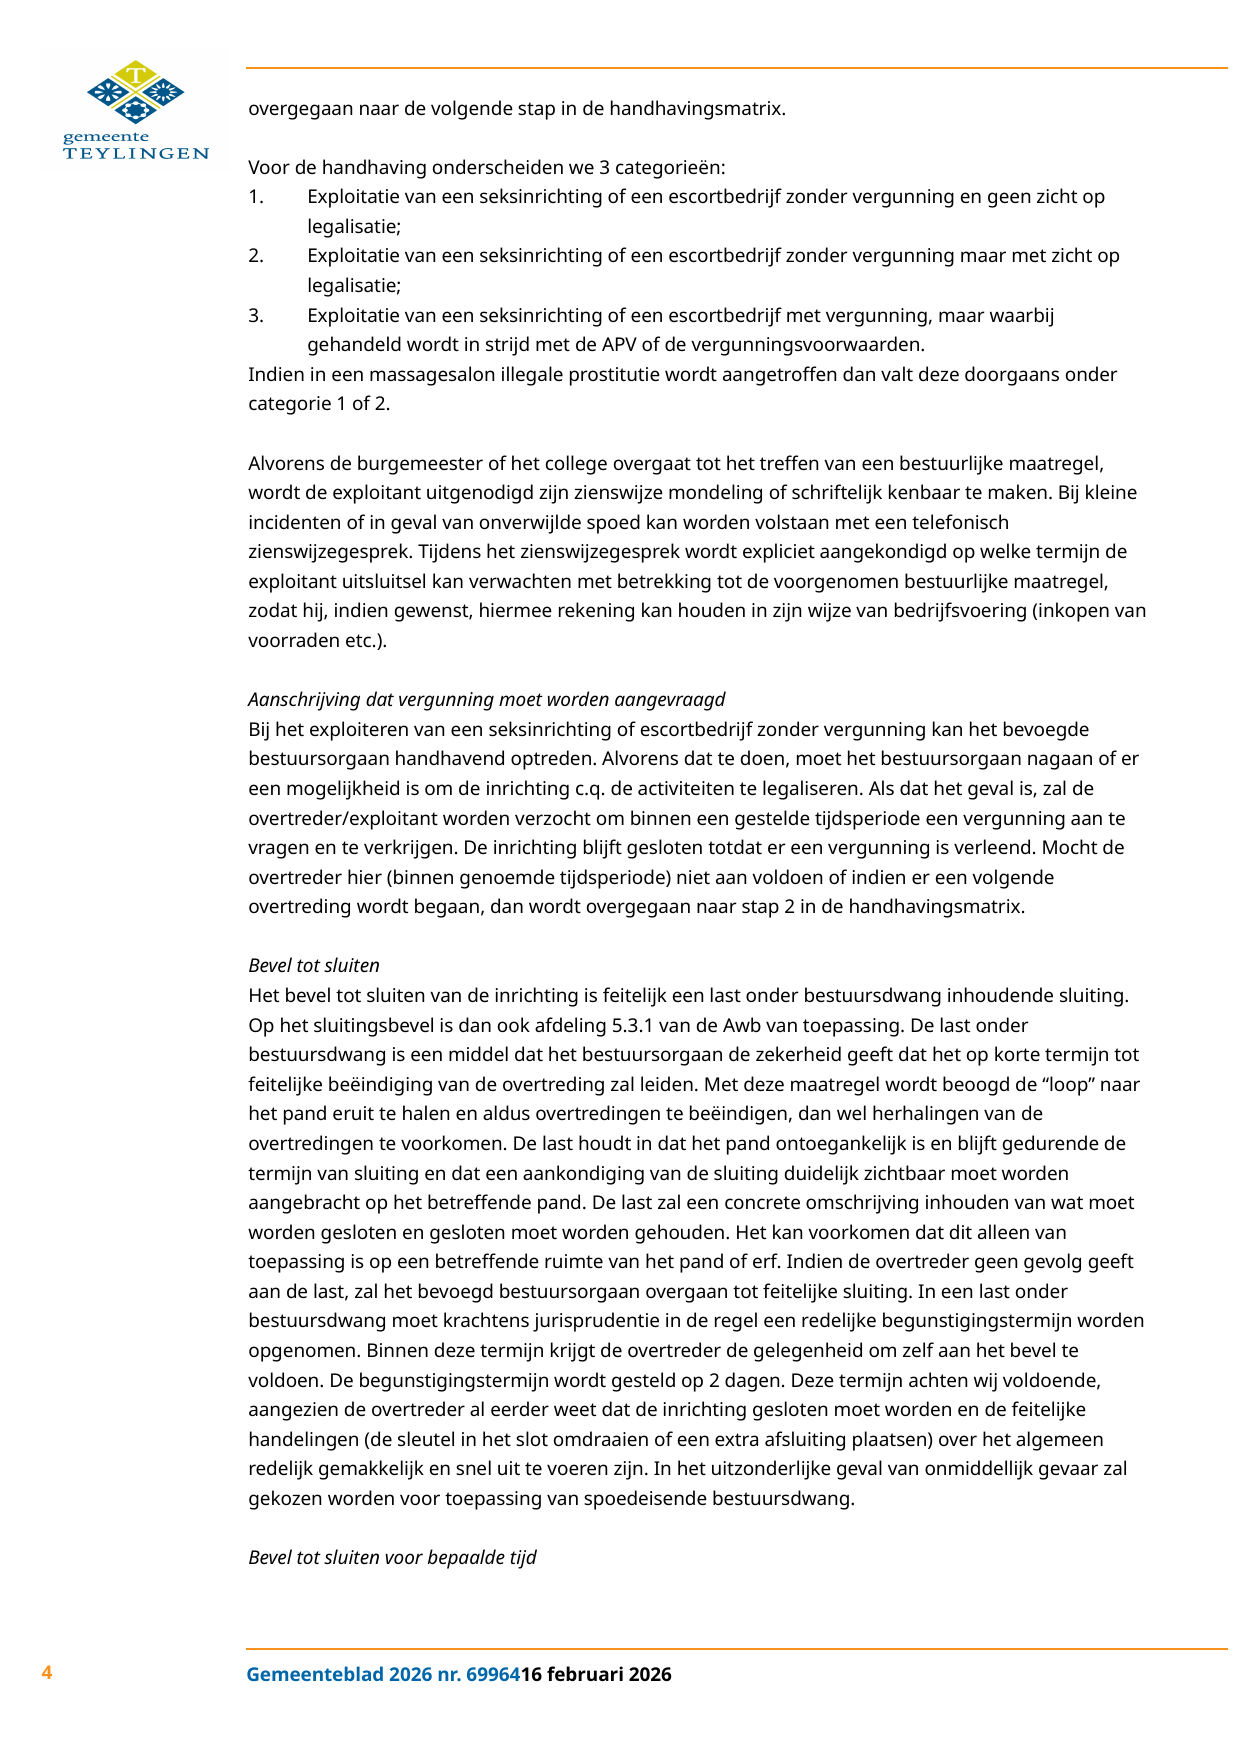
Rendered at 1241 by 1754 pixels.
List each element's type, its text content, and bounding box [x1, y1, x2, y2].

text overgegaan naar de volgende stap in de handhavingsmatrix. [248, 95, 1152, 121]
list Exploitatie van een seksinrichting of een escortbedrijf zonder vergunning en geen zicht op legalisatie; [248, 183, 1152, 239]
text Indien in een massagesalon illegale prostitutie wordt aangetroffen dan valt deze doorgaans onder categorie 1 of 2. [248, 361, 1152, 416]
text Alvorens de burgemeester of het college overgaat tot het treffen van een bestuurlijke maatregel, wordt de exploitant uitgenodigd zijn zienswijze mondeling of schriftelijk kenbaar te maken. Bij kleine incidenten of in geval van onverwijlde spoed kan worden volstaan met een telefonisch zienswijzegesprek. Tijdens het zienswijzegesprek wordt expliciet aangekondigd op welke termijn de exploitant uitsluitsel kan verwachten met betrekking tot de voorgenomen bestuurlijke maatregel, zodat hij, indien gewenst, hiermee rekening kan houden in zijn wijze van bedrijfsvoering (inkopen van voorraden etc.). [248, 450, 1152, 653]
picture [41, 47, 231, 172]
list Exploitatie van een seksinrichting of een escortbedrijf zonder vergunning maar met zicht op legalisatie; [248, 243, 1152, 298]
list Exploitatie van een seksinrichting of een escortbedrijf met vergunning, maar waarbij gehandeld wordt in strijd met de APV of de vergunningsvoorwaarden. [248, 302, 1152, 357]
text Voor de handhaving onderscheiden we 3 categorieën: [248, 154, 1152, 180]
text Aanschrijving dat vergunning moet worden aangevraagd [248, 686, 1152, 712]
text Het bevel tot sluiten van de inrichting is feitelijk een last onder bestuursdwang inhoudende sluiting. Op het sluitingsbevel is dan ook afdeling 5.3.1 van de Awb van toepassing. De last onder bestuursdwang is een middel dat het bestuursorgaan de zekerheid geeft dat het op korte termijn tot feitelijke beëindiging van de overtreding zal leiden. Met deze maatregel wordt beoogd de “loop” naar het pand eruit te halen en aldus overtredingen te beëindigen, dan wel herhalingen van de overtredingen te voorkomen. De last houdt in dat het pand ontoegankelijk is en blijft gedurende de termijn van sluiting en dat een aankondiging van de sluiting duidelijk zichtbaar moet worden aangebracht op het betreffende pand. De last zal een concrete omschrijving inhouden van wat moet worden gesloten en gesloten moet worden gehouden. Het kan voorkomen dat dit alleen van toepassing is op een betreffende ruimte van het pand of erf. Indien de overtreder geen gevolg geeft aan de last, zal het bevoegd bestuursorgaan overgaan tot feitelijke sluiting. In een last onder bestuursdwang moet krachtens jurisprudentie in de regel een redelijke begunstigingstermijn worden opgenomen. Binnen deze termijn krijgt de overtreder de gelegenheid om zelf aan het bevel te voldoen. De begunstigingstermijn wordt gesteld op 2 dagen. Deze termijn achten wij voldoende, aangezien de overtreder al eerder weet dat de inrichting gesloten moet worden en de feitelijke handelingen (de sleutel in het slot omdraaien of een extra afsluiting plaatsen) over het algemeen redelijk gemakkelijk en snel uit te voeren zijn. In het uitzonderlijke geval van onmiddellijk gevaar zal gekozen worden voor toepassing van spoedeisende bestuursdwang. [248, 982, 1152, 1511]
text Bevel tot sluiten voor bepaalde tijd [248, 1544, 1152, 1570]
text Bevel tot sluiten [248, 953, 1152, 978]
text Bij het exploiteren van een seksinrichting of escortbedrijf zonder vergunning kan het bevoegde bestuursorgaan handhavend optreden. Alvorens dat te doen, moet het bestuursorgaan nagaan of er een mogelijkheid is om de inrichting c.q. de activiteiten te legaliseren. Als dat het geval is, zal de overtreder/exploitant worden verzocht om binnen een gestelde tijdsperiode een vergunning aan te vragen en te verkrijgen. De inrichting blijft gesloten totdat er een vergunning is verleend. Mocht de overtreder hier (binnen genoemde tijdsperiode) niet aan voldoen of indien er een volgende overtreding wordt begaan, dan wordt overgegaan naar stap 2 in de handhavingsmatrix. [248, 716, 1152, 919]
